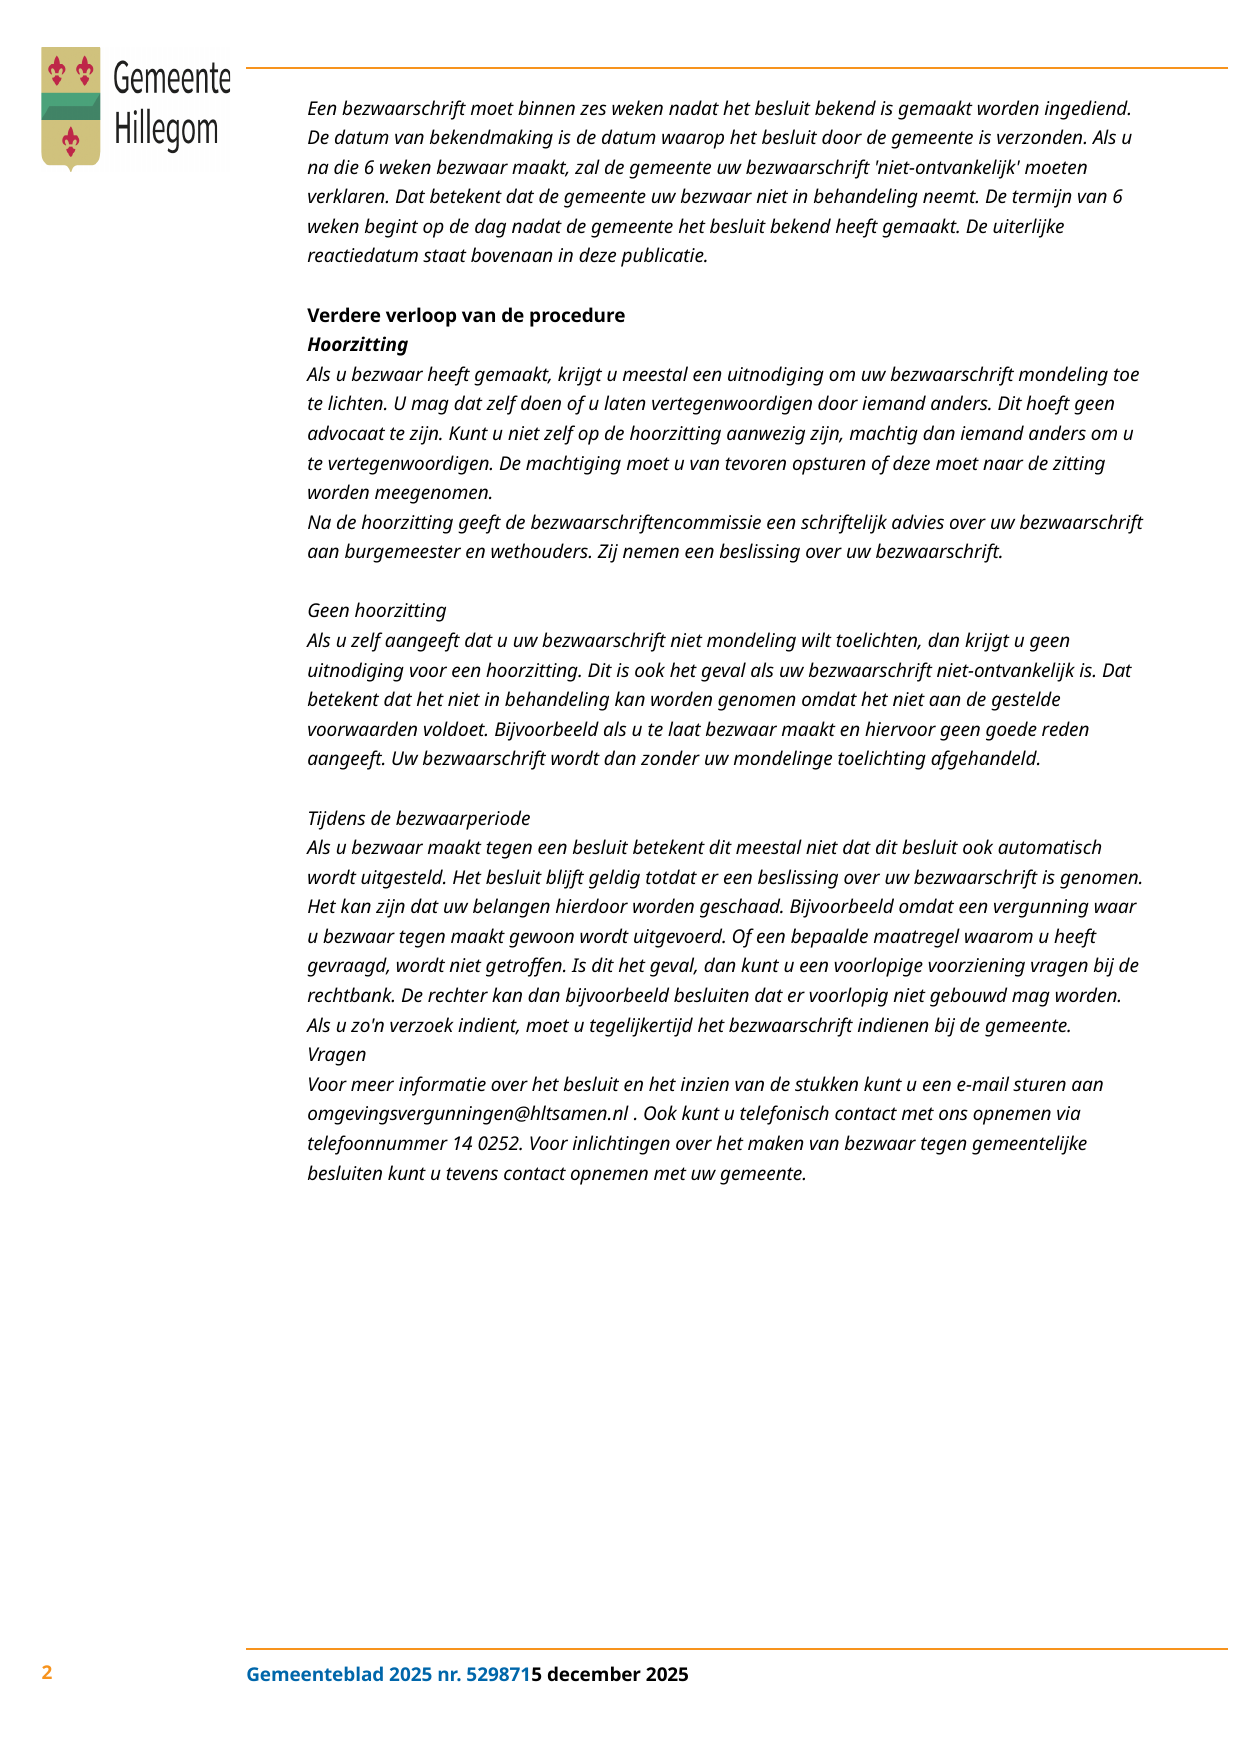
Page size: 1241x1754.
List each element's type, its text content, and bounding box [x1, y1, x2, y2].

list Verdere verloop van de procedure [248, 302, 1152, 328]
picture [41, 47, 231, 172]
list Vragen [248, 1041, 1152, 1067]
list Als u zelf aangeeft dat u uw bezwaarschrift niet mondeling wilt toelichten, dan krijgt u geen uitnodiging voor een hoorzitting. Dit is ook het geval als uw bezwaarschrift niet-ontvankelijk is. Dat betekent dat het niet in behandeling kan worden genomen omdat het niet aan de gestelde voorwaarden voldoet. Bijvoorbeeld als u te laat bezwaar maakt en hiervoor geen goede reden aangeeft. Uw bezwaarschrift wordt dan zonder uw mondelinge toelichting afgehandeld. [248, 627, 1152, 771]
list Een bezwaarschrift moet binnen zes weken nadat het besluit bekend is gemaakt worden ingediend. De datum van bekendmaking is de datum waarop het besluit door de gemeente is verzonden. Als u na die 6 weken bezwaar maakt, zal de gemeente uw bezwaarschrift 'niet-ontvankelijk' moeten verklaren. Dat betekent dat de gemeente uw bezwaar niet in behandeling neemt. De termijn van 6 weken begint op de dag nadat de gemeente het besluit bekend heeft gemaakt. De uiterlijke reactiedatum staat bovenaan in deze publicatie. [248, 95, 1152, 268]
list Geen hoorzitting [248, 598, 1152, 623]
list Voor meer informatie over het besluit en het inzien van de stukken kunt u een e-mail sturen aan omgevingsvergunningen@hltsamen.nl . Ook kunt u telefonisch contact met ons opnemen via telefoonnummer 14 0252. Voor inlichtingen over het maken van bezwaar tegen gemeentelijke besluiten kunt u tevens contact opnemen met uw gemeente. [248, 1071, 1152, 1186]
list Tijdens de bezwaarperiode [248, 805, 1152, 831]
list Als u bezwaar heeft gemaakt, krijgt u meestal een uitnodiging om uw bezwaarschrift mondeling toe te lichten. U mag dat zelf doen of u laten vertegenwoordigen door iemand anders. Dit hoeft geen advocaat te zijn. Kunt u niet zelf op de hoorzitting aanwezig zijn, machtig dan iemand anders om u te vertegenwoordigen. De machtiging moet u van tevoren opsturen of deze moet naar de zitting worden meegenomen. [248, 361, 1152, 505]
list Hoorzitting [248, 331, 1152, 357]
list Als u bezwaar maakt tegen een besluit betekent dit meestal niet dat dit besluit ook automatisch wordt uitgesteld. Het besluit blijft geldig totdat er een beslissing over uw bezwaarschrift is genomen. Het kan zijn dat uw belangen hierdoor worden geschaad. Bijvoorbeeld omdat een vergunning waar u bezwaar tegen maakt gewoon wordt uitgevoerd. Of een bepaalde maatregel waarom u heeft gevraagd, wordt niet getroffen. Is dit het geval, dan kunt u een voorlopige voorziening vragen bij de rechtbank. De rechter kan dan bijvoorbeeld besluiten dat er voorlopig niet gebouwd mag worden. Als u zo'n verzoek indient, moet u tegelijkertijd het bezwaarschrift indienen bij de gemeente. [248, 834, 1152, 1038]
list Na de hoorzitting geeft de bezwaarschriftencommissie een schriftelijk advies over uw bezwaarschrift aan burgemeester en wethouders. Zij nemen een beslissing over uw bezwaarschrift. [248, 509, 1152, 564]
